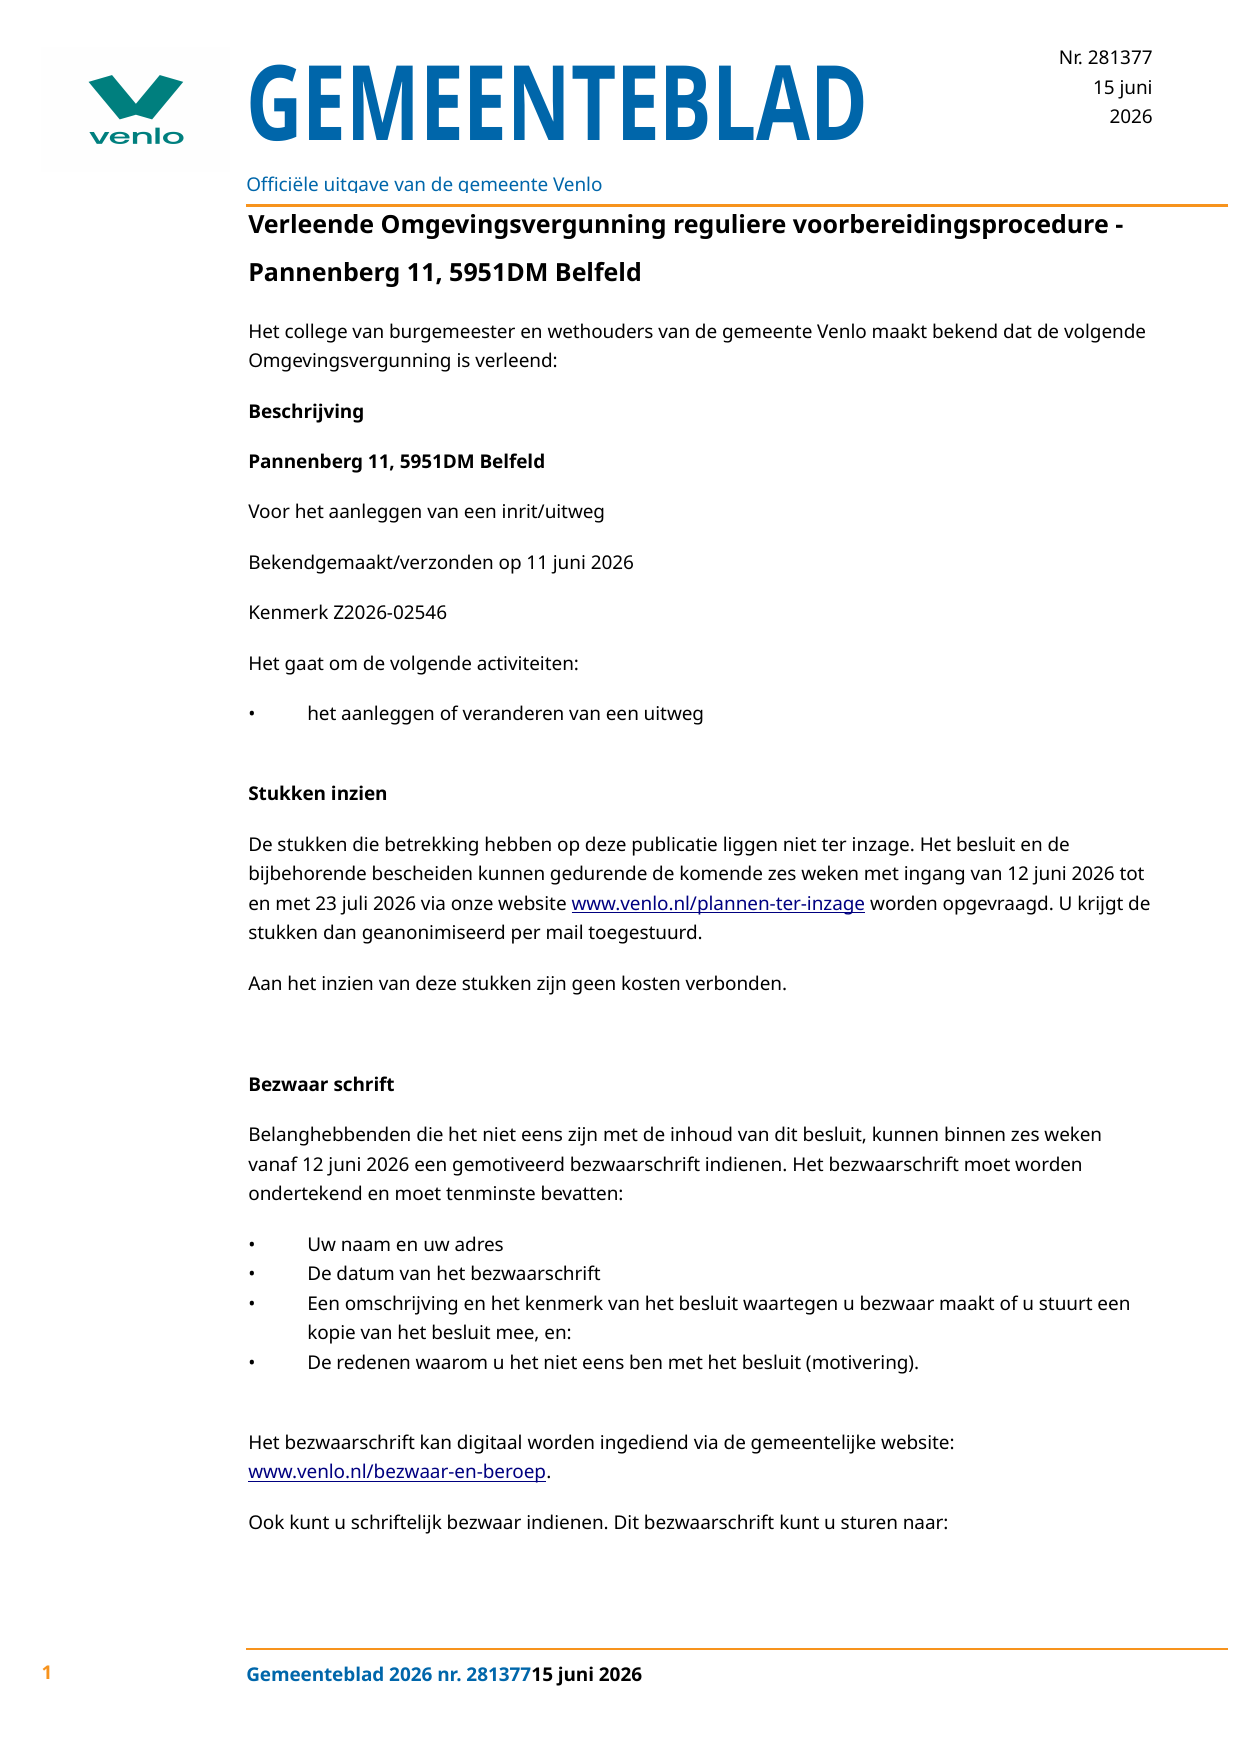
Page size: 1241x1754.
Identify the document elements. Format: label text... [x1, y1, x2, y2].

list Uw naam en uw adres [248, 1231, 1152, 1257]
list De redenen waarom u het niet eens ben met het besluit (motivering). [248, 1349, 1152, 1375]
text Het college van burgemeester en wethouders van de gemeente Venlo maakt bekend dat de volgende Omgevingsvergunning is verleend: [248, 318, 1152, 373]
list het aanleggen of veranderen van een uitweg [248, 700, 1152, 726]
text Pannenberg 11, 5951DM Belfeld [248, 448, 1152, 474]
list De datum van het bezwaarschrift [248, 1260, 1152, 1286]
text Het gaat om de volgende activiteiten: [248, 650, 1152, 676]
text Kenmerk Z2026-02546 [248, 599, 1152, 625]
text Bezwaar schrift [248, 1071, 1152, 1097]
text Het bezwaarschrift kan digitaal worden ingediend via de gemeentelijke website: www.venlo.nl/bezwaar-en-beroep. [248, 1429, 1152, 1484]
text Belanghebbenden die het niet eens zijn met de inhoud van dit besluit, kunnen binnen zes weken vanaf 12 juni 2026 een gemotiveerd bezwaarschrift indienen. Het bezwaarschrift moet worden ondertekend en moet tenminste bevatten: [248, 1121, 1152, 1206]
text Stukken inzien [248, 780, 1152, 806]
text Beschrijving [248, 398, 1152, 424]
text Voor het aanleggen van een inrit/uitweg [248, 499, 1152, 524]
text Bekendgemaakt/verzonden op 11 juni 2026 [248, 549, 1152, 575]
text Aan het inzien van deze stukken zijn geen kosten verbonden. [248, 970, 1152, 996]
text Verleende Omgevingsvergunning reguliere voorbereidingsprocedure - Pannenberg 11, 5951DM Belfeld [248, 207, 1152, 288]
picture [41, 47, 231, 172]
text De stukken die betrekking hebben op deze publicatie liggen niet ter inzage. Het besluit en de bijbehorende bescheiden kunnen gedurende de komende zes weken met ingang van 12 juni 2026 tot en met 23 juli 2026 via onze website www.venlo.nl/plannen-ter-inzage worden opgevraagd. U krijgt de stukken dan geanonimiseerd per mail toegestuurd. [248, 831, 1152, 945]
text Ook kunt u schriftelijk bezwaar indienen. Dit bezwaarschrift kunt u sturen naar: [248, 1509, 1152, 1535]
list Een omschrijving en het kenmerk van het besluit waartegen u bezwaar maakt of u stuurt een kopie van het besluit mee, en: [248, 1290, 1152, 1345]
